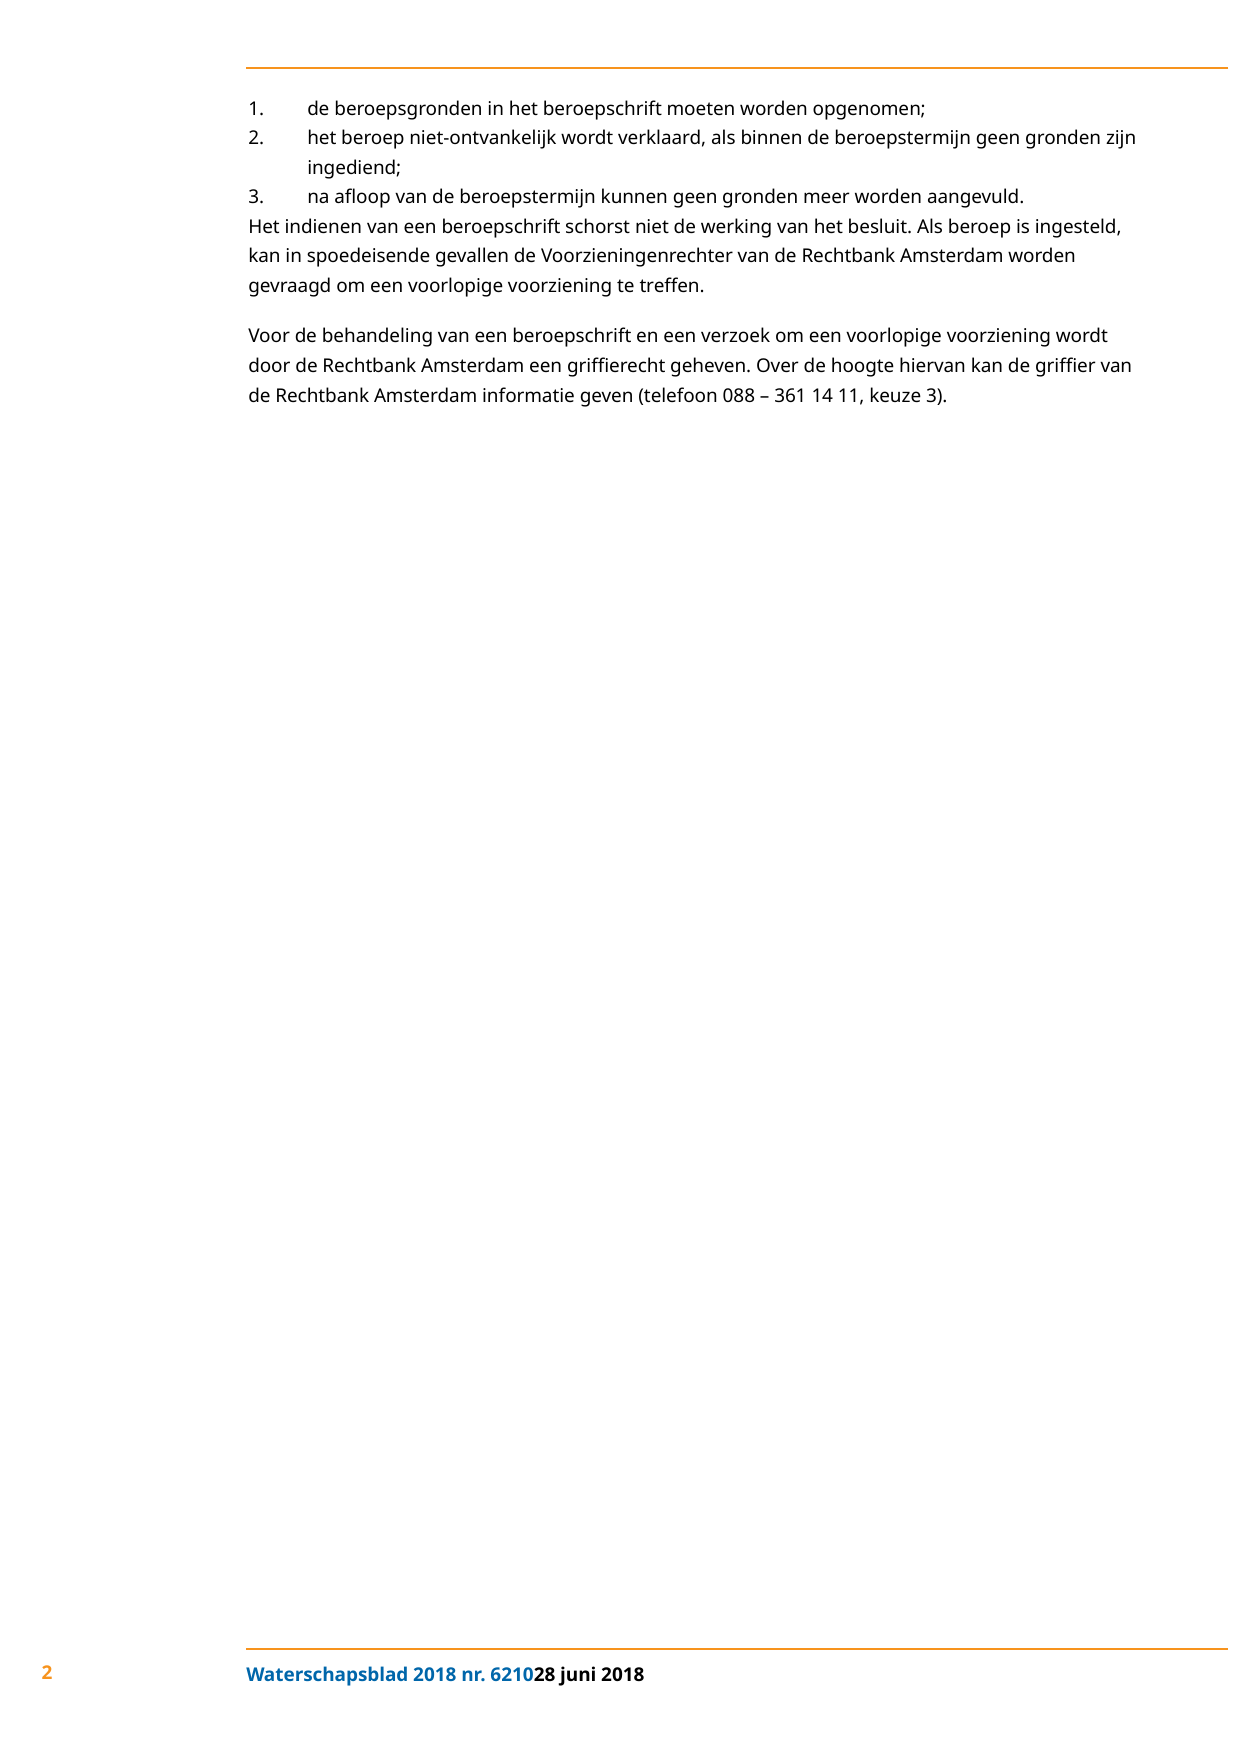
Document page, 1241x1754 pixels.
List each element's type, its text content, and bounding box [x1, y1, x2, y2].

text Het indienen van een beroepschrift schorst niet de werking van het besluit. Als beroep is ingesteld, kan in spoedeisende gevallen de Voorzieningenrechter van de Rechtbank Amsterdam worden gevraagd om een voorlopige voorziening te treffen. [248, 213, 1152, 298]
picture [41, 47, 231, 172]
list na afloop van de beroepstermijn kunnen geen gronden meer worden aangevuld. [248, 183, 1152, 209]
list het beroep niet-ontvankelijk wordt verklaard, als binnen de beroepstermijn geen gronden zijn ingediend; [248, 124, 1152, 180]
text Voor de behandeling van een beroepschrift en een verzoek om een voorlopige voorziening wordt door de Rechtbank Amsterdam een griffierecht geheven. Over de hoogte hiervan kan de griffier van de Rechtbank Amsterdam informatie geven (telefoon 088 – 361 14 11, keuze 3). [248, 323, 1152, 408]
list de beroepsgronden in het beroepschrift moeten worden opgenomen; [248, 95, 1152, 121]
